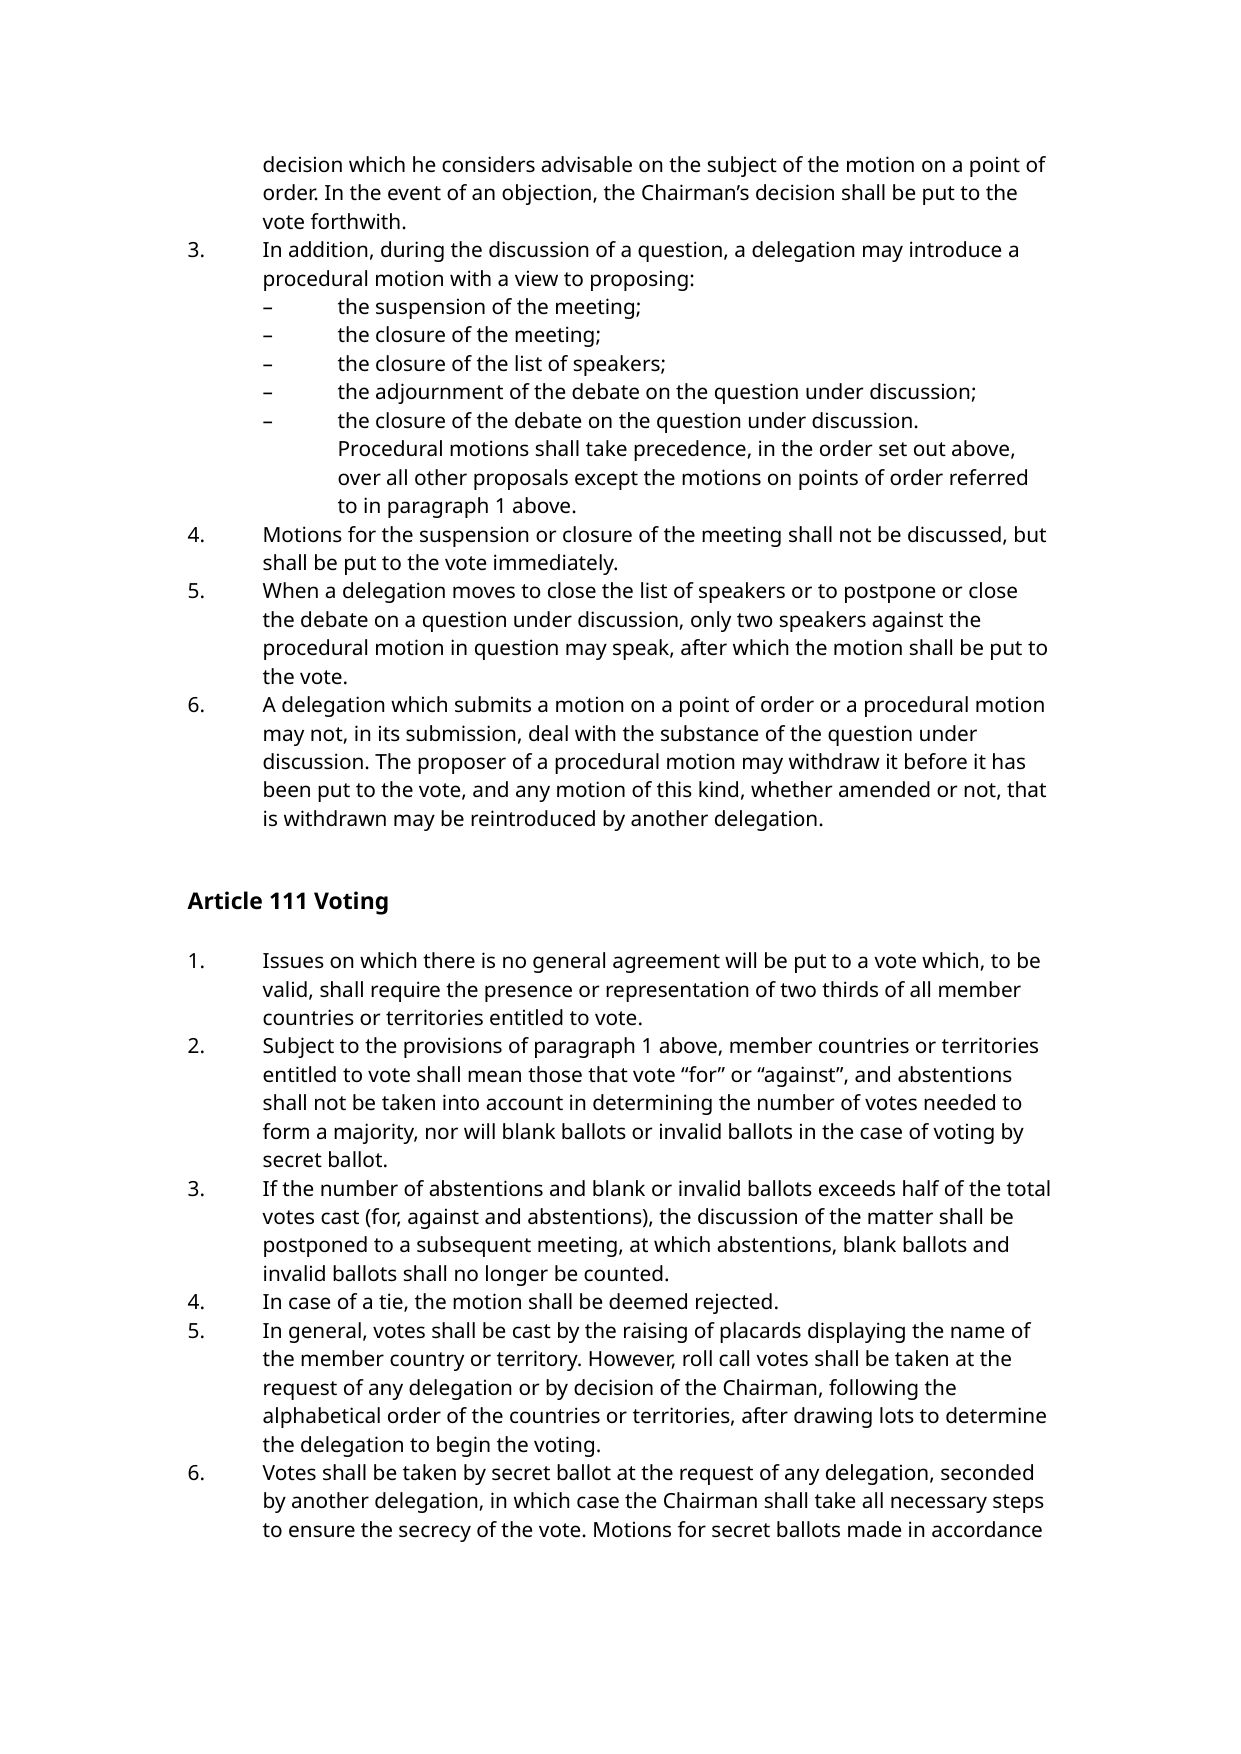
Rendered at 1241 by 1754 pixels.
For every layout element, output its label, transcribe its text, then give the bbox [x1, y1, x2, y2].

list the adjournment of the debate on the question under discussion; [262, 377, 1053, 406]
list decision which he considers advisable on the subject of the motion on a point of order. In the event of an objection, the Chairman’s decision shall be put to the vote forthwith. [187, 150, 1053, 235]
list the suspension of the meeting; [262, 292, 1053, 321]
list In general, votes shall be cast by the raising of placards displaying the name of the member country or territory. However, roll call votes shall be taken at the request of any delegation or by decision of the Chairman, following the alphabetical order of the countries or territories, after drawing lots to determine the delegation to begin the voting. [187, 1316, 1053, 1458]
list A delegation which submits a motion on a point of order or a procedural motion may not, in its submission, deal with the substance of the question under discussion. The proposer of a procedural motion may withdraw it before it has been put to the vote, and any motion of this kind, whether amended or not, that is withdrawn may be reintroduced by another delegation. [187, 690, 1053, 832]
list Procedural motions shall take precedence, in the order set out above, over all other proposals except the motions on points of order referred to in paragraph 1 above. [262, 434, 1053, 520]
list the closure of the debate on the question under discussion. [262, 406, 1053, 434]
list the closure of the list of speakers; [262, 349, 1053, 377]
list Subject to the provisions of paragraph 1 above, member countries or territories entitled to vote shall mean those that vote “for” or “against”, and abstentions shall not be taken into account in determining the number of votes needed to form a majority, nor will blank ballots or invalid ballots in the case of voting by secret ballot. [187, 1032, 1053, 1174]
list When a delegation moves to close the list of speakers or to postpone or close the debate on a question under discussion, only two speakers against the procedural motion in question may speak, after which the motion shall be put to the vote. [187, 577, 1053, 690]
list Motions for the suspension or closure of the meeting shall not be discussed, but shall be put to the vote immediately. [187, 520, 1053, 577]
list Issues on which there is no general agreement will be put to a vote which, to be valid, shall require the presence or representation of two thirds of all member countries or territories entitled to vote. [187, 946, 1053, 1032]
subtitle Article 111 Voting [187, 885, 1053, 916]
list In case of a tie, the motion shall be deemed rejected. [187, 1287, 1053, 1316]
list Votes shall be taken by secret ballot at the request of any delegation, seconded by another delegation, in which case the Chairman shall take all necessary steps to ensure the secrecy of the vote. Motions for secret ballots made in accordance [187, 1458, 1053, 1543]
list If the number of abstentions and blank or invalid ballots exceeds half of the total votes cast (for, against and abstentions), the discussion of the matter shall be postponed to a subsequent meeting, at which abstentions, blank ballots and invalid ballots shall no longer be counted. [187, 1174, 1053, 1287]
list In addition, during the discussion of a question, a delegation may introduce a procedural motion with a view to proposing: [187, 235, 1053, 292]
list the closure of the meeting; [262, 321, 1053, 349]
